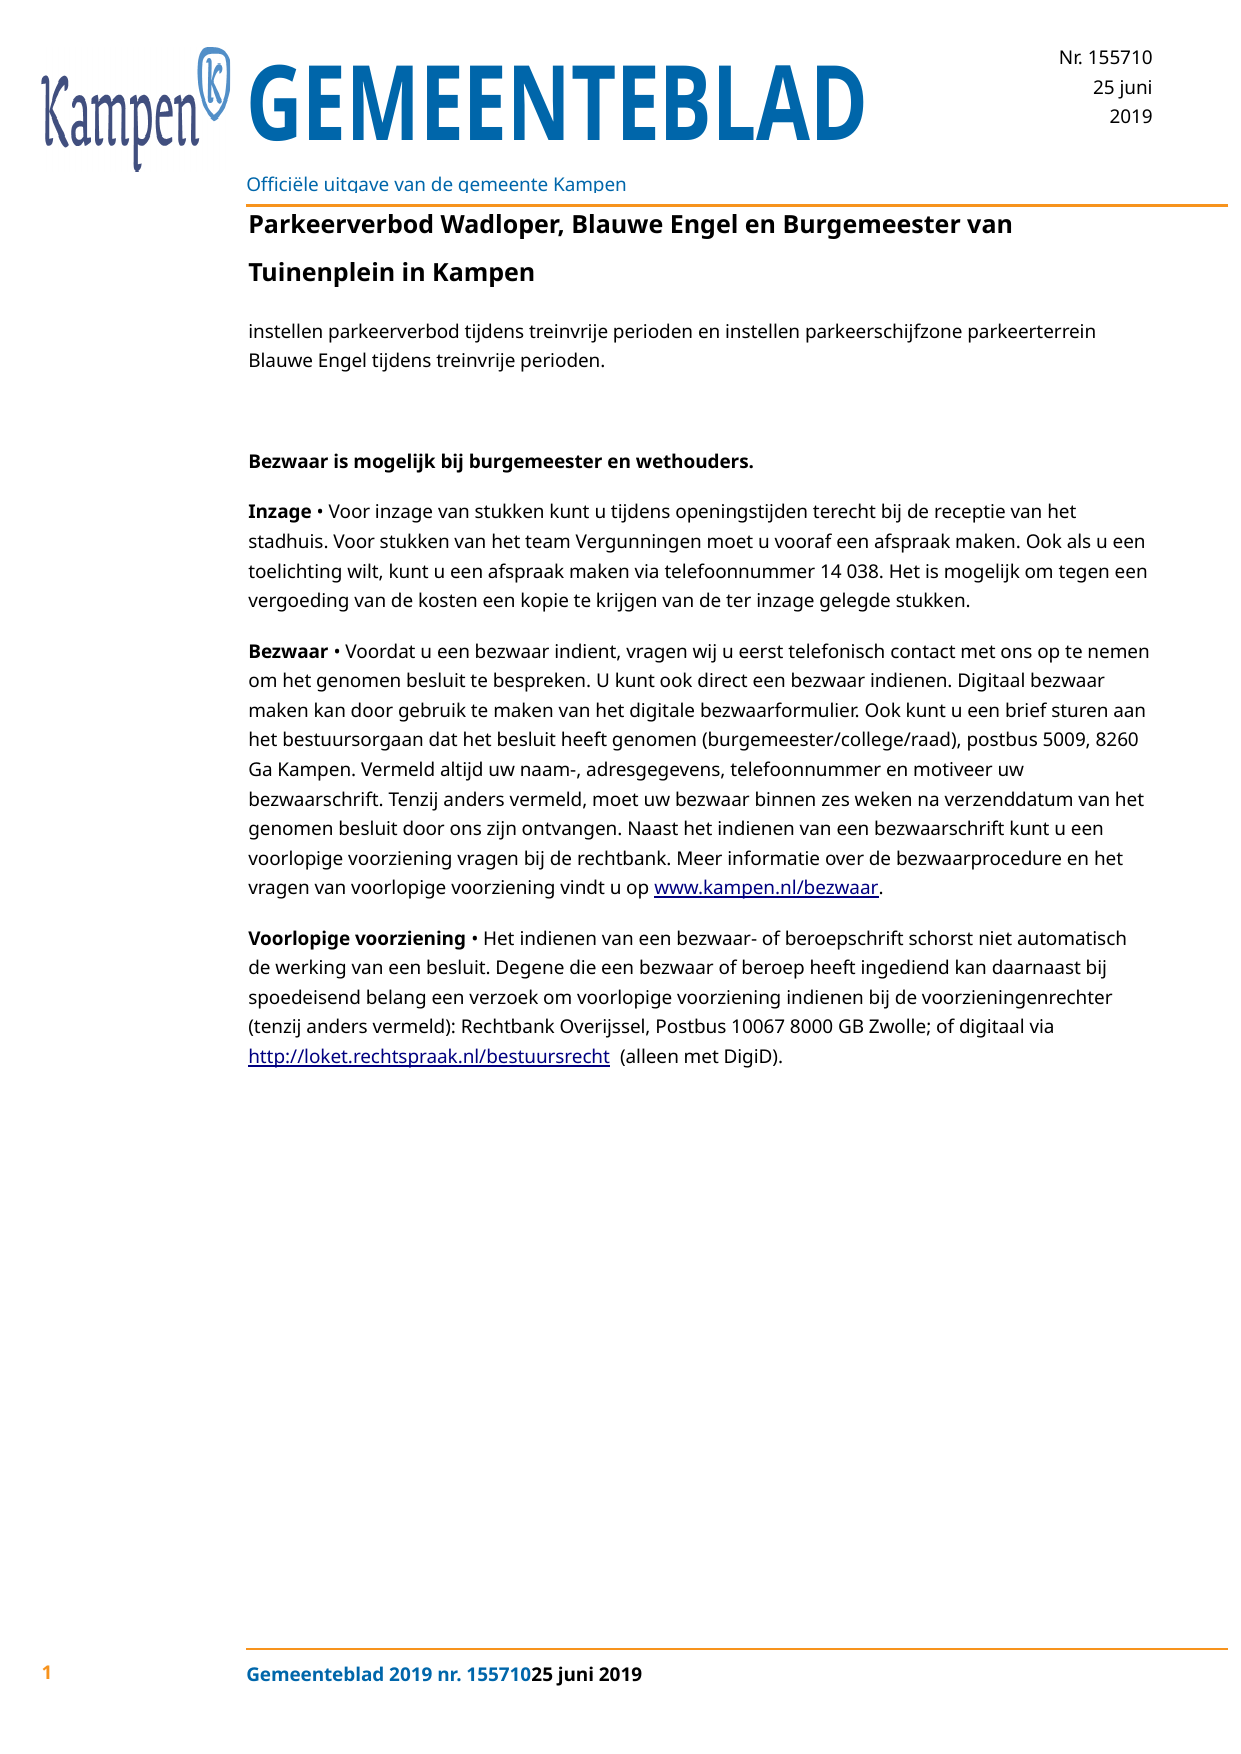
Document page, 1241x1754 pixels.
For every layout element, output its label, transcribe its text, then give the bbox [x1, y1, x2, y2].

text instellen parkeerverbod tijdens treinvrije perioden en instellen parkeerschijfzone parkeerterrein Blauwe Engel tijdens treinvrije perioden. [248, 318, 1152, 373]
picture [41, 47, 231, 172]
text Parkeerverbod Wadloper, Blauwe Engel en Burgemeester van Tuinenplein in Kampen [248, 207, 1152, 288]
text Bezwaar is mogelijk bij burgemeester en wethouders. [248, 448, 1152, 474]
text Inzage • Voor inzage van stukken kunt u tijdens openingstijden terecht bij de receptie van het stadhuis. Voor stukken van het team Vergunningen moet u vooraf een afspraak maken. Ook als u een toelichting wilt, kunt u een afspraak maken via telefoonnummer 14 038. Het is mogelijk om tegen een vergoeding van de kosten een kopie te krijgen van de ter inzage gelegde stukken. [248, 499, 1152, 613]
text Bezwaar • Voordat u een bezwaar indient, vragen wij u eerst telefonisch contact met ons op te nemen om het genomen besluit te bespreken. U kunt ook direct een bezwaar indienen. Digitaal bezwaar maken kan door gebruik te maken van het digitale bezwaarformulier. Ook kunt u een brief sturen aan het bestuursorgaan dat het besluit heeft genomen (burgemeester/college/raad), postbus 5009, 8260 Ga Kampen. Vermeld altijd uw naam-, adresgegevens, telefoonnummer en motiveer uw bezwaarschrift. Tenzij anders vermeld, moet uw bezwaar binnen zes weken na verzenddatum van het genomen besluit door ons zijn ontvangen. Naast het indienen van een bezwaarschrift kunt u een voorlopige voorziening vragen bij de rechtbank. Meer informatie over de bezwaarprocedure en het vragen van voorlopige voorziening vindt u op www.kampen.nl/bezwaar. [248, 638, 1152, 900]
text Voorlopige voorziening • Het indienen van een bezwaar- of beroepschrift schorst niet automatisch de werking van een besluit. Degene die een bezwaar of beroep heeft ingediend kan daarnaast bij spoedeisend belang een verzoek om voorlopige voorziening indienen bij de voorzieningenrechter (tenzij anders vermeld): Rechtbank Overijssel, Postbus 10067 8000 GB Zwolle; of digitaal via http://loket.rechtspraak.nl/bestuursrecht (alleen met DigiD). [248, 925, 1152, 1069]
